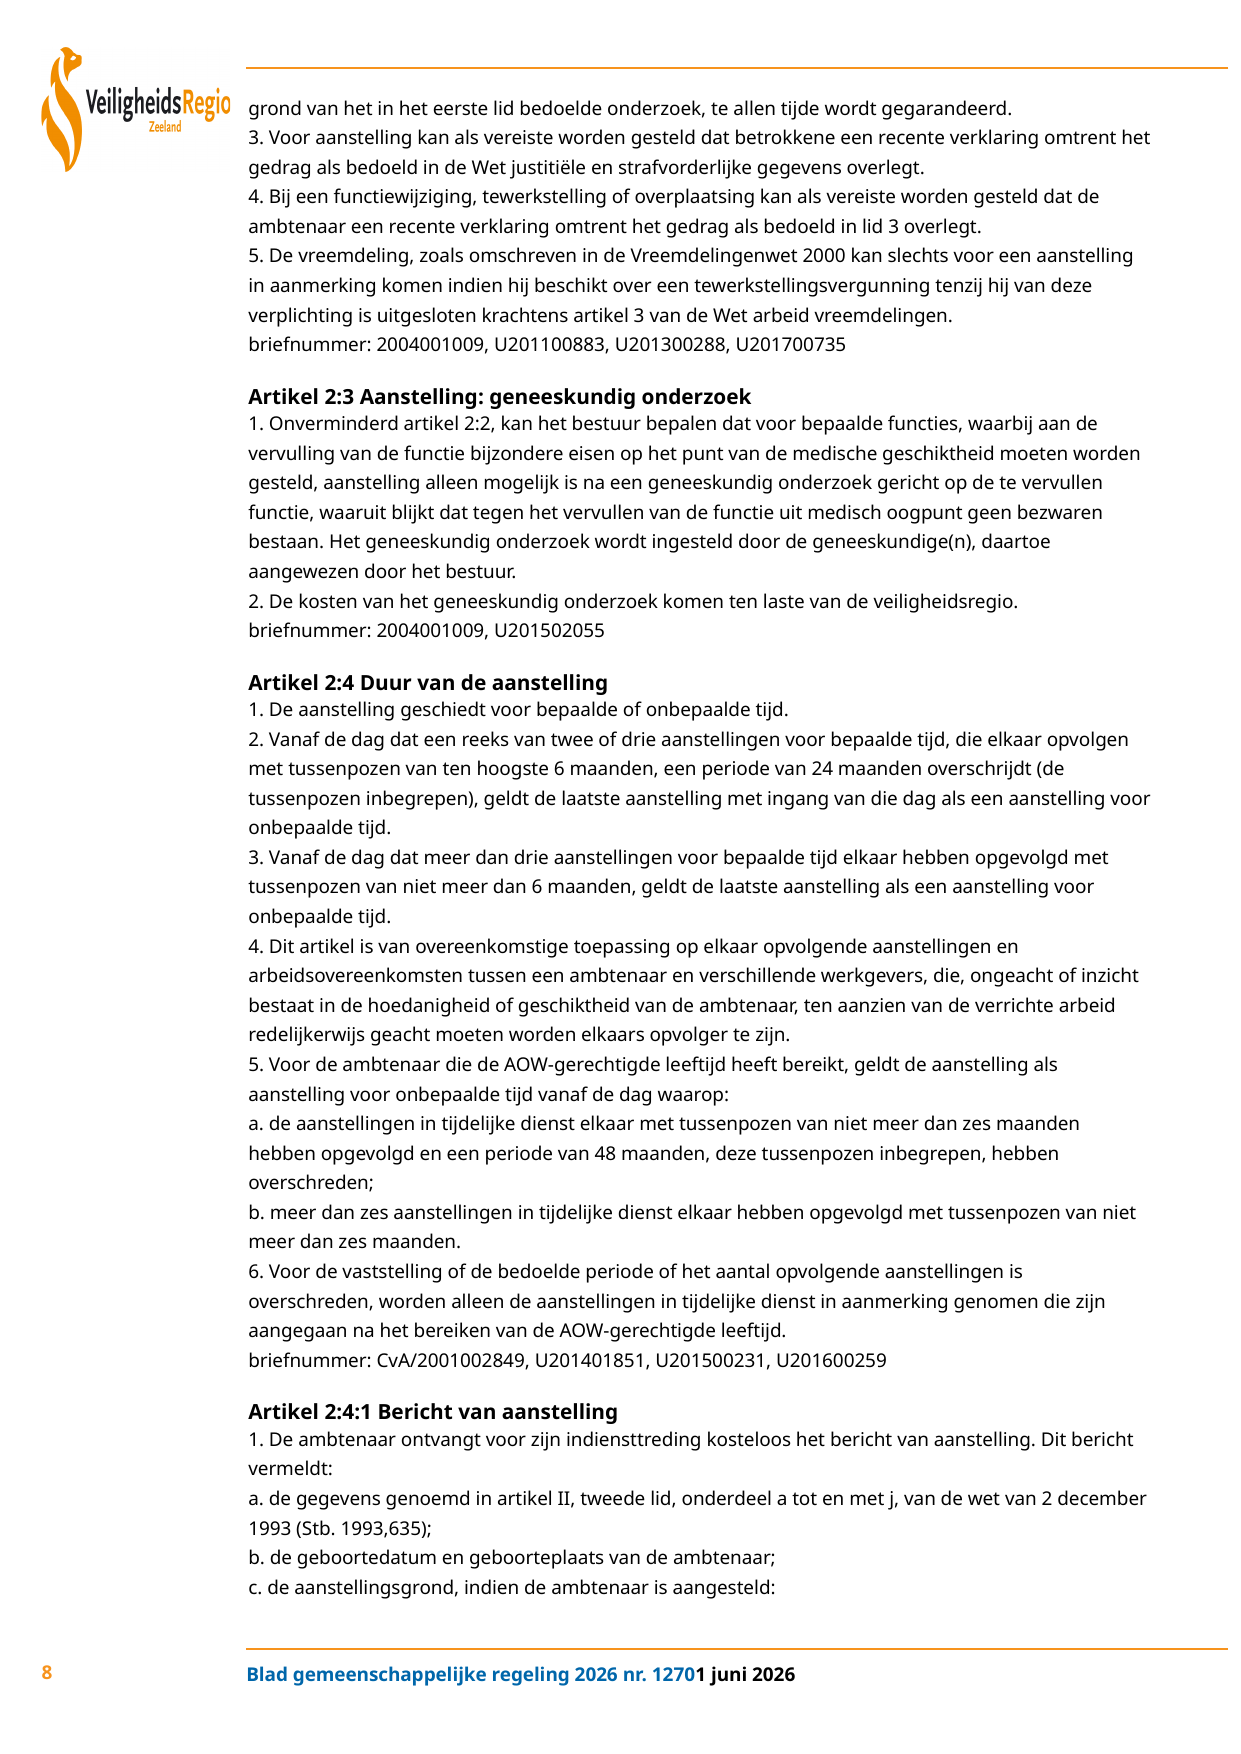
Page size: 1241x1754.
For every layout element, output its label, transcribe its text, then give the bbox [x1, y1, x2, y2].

text briefnummer: 2004001009, U201100883, U201300288, U201700735 [248, 331, 1152, 357]
text briefnummer: 2004001009, U201502055 [248, 617, 1152, 643]
text Artikel 2:3 Aanstelling: geneeskundig onderzoek [248, 382, 1152, 410]
picture [41, 47, 231, 172]
text 2. De kosten van het geneeskundig onderzoek komen ten laste van de veiligheidsregio. [248, 588, 1152, 613]
text grond van het in het eerste lid bedoelde onderzoek, te allen tijde wordt gegarandeerd. [248, 95, 1152, 121]
text b. de geboortedatum en geboorteplaats van de ambtenaar; [248, 1544, 1152, 1570]
text 3. Voor aanstelling kan als vereiste worden gesteld dat betrokkene een recente verklaring omtrent het gedrag als bedoeld in de Wet justitiële en strafvorderlijke gegevens overlegt. [248, 124, 1152, 180]
text 6. Voor de vaststelling of de bedoelde periode of het aantal opvolgende aanstellingen is overschreden, worden alleen de aanstellingen in tijdelijke dienst in aanmerking genomen die zijn aangegaan na het bereiken van de AOW-gerechtigde leeftijd. [248, 1258, 1152, 1343]
text 1. De ambtenaar ontvangt voor zijn indiensttreding kosteloos het bericht van aanstelling. Dit bericht vermeldt: [248, 1426, 1152, 1481]
text 4. Bij een functiewijziging, tewerkstelling of overplaatsing kan als vereiste worden gesteld dat de ambtenaar een recente verklaring omtrent het gedrag als bedoeld in lid 3 overlegt. [248, 183, 1152, 239]
text a. de aanstellingen in tijdelijke dienst elkaar met tussenpozen van niet meer dan zes maanden hebben opgevolgd en een periode van 48 maanden, deze tussenpozen inbegrepen, hebben overschreden; [248, 1110, 1152, 1195]
text 3. Vanaf de dag dat meer dan drie aanstellingen voor bepaalde tijd elkaar hebben opgevolgd met tussenpozen van niet meer dan 6 maanden, geldt de laatste aanstelling als een aanstelling voor onbepaalde tijd. [248, 844, 1152, 929]
text briefnummer: CvA/2001002849, U201401851, U201500231, U201600259 [248, 1347, 1152, 1373]
text 4. Dit artikel is van overeenkomstige toepassing op elkaar opvolgende aanstellingen en arbeidsovereenkomsten tussen een ambtenaar en verschillende werkgevers, die, ongeacht of inzicht bestaat in de hoedanigheid of geschiktheid van de ambtenaar, ten aanzien van de verrichte arbeid redelijkerwijs geacht moeten worden elkaars opvolger te zijn. [248, 933, 1152, 1047]
text c. de aanstellingsgrond, indien de ambtenaar is aangesteld: [248, 1574, 1152, 1599]
text 5. De vreemdeling, zoals omschreven in de Vreemdelingenwet 2000 kan slechts voor een aanstelling in aanmerking komen indien hij beschikt over een tewerkstellingsvergunning tenzij hij van deze verplichting is uitgesloten krachtens artikel 3 van de Wet arbeid vreemdelingen. [248, 243, 1152, 328]
text 1. Onverminderd artikel 2:2, kan het bestuur bepalen dat voor bepaalde functies, waarbij aan de vervulling van de functie bijzondere eisen op het punt van de medische geschiktheid moeten worden gesteld, aanstelling alleen mogelijk is na een geneeskundig onderzoek gericht op de te vervullen functie, waaruit blijkt dat tegen het vervullen van de functie uit medisch oogpunt geen bezwaren bestaan. Het geneeskundig onderzoek wordt ingesteld door de geneeskundige(n), daartoe aangewezen door het bestuur. [248, 410, 1152, 584]
text 2. Vanaf de dag dat een reeks van twee of drie aanstellingen voor bepaalde tijd, die elkaar opvolgen met tussenpozen van ten hoogste 6 maanden, een periode van 24 maanden overschrijdt (de tussenpozen inbegrepen), geldt de laatste aanstelling met ingang van die dag als een aanstelling voor onbepaalde tijd. [248, 726, 1152, 840]
text 1. De aanstelling geschiedt voor bepaalde of onbepaalde tijd. [248, 696, 1152, 722]
text Artikel 2:4:1 Bericht van aanstelling [248, 1397, 1152, 1426]
text a. de gegevens genoemd in artikel II, tweede lid, onderdeel a tot en met j, van de wet van 2 december 1993 (Stb. 1993,635); [248, 1485, 1152, 1540]
text b. meer dan zes aanstellingen in tijdelijke dienst elkaar hebben opgevolgd met tussenpozen van niet meer dan zes maanden. [248, 1199, 1152, 1254]
text 5. Voor de ambtenaar die de AOW-gerechtigde leeftijd heeft bereikt, geldt de aanstelling als aanstelling voor onbepaalde tijd vanaf de dag waarop: [248, 1051, 1152, 1107]
text Artikel 2:4 Duur van de aanstelling [248, 668, 1152, 696]
